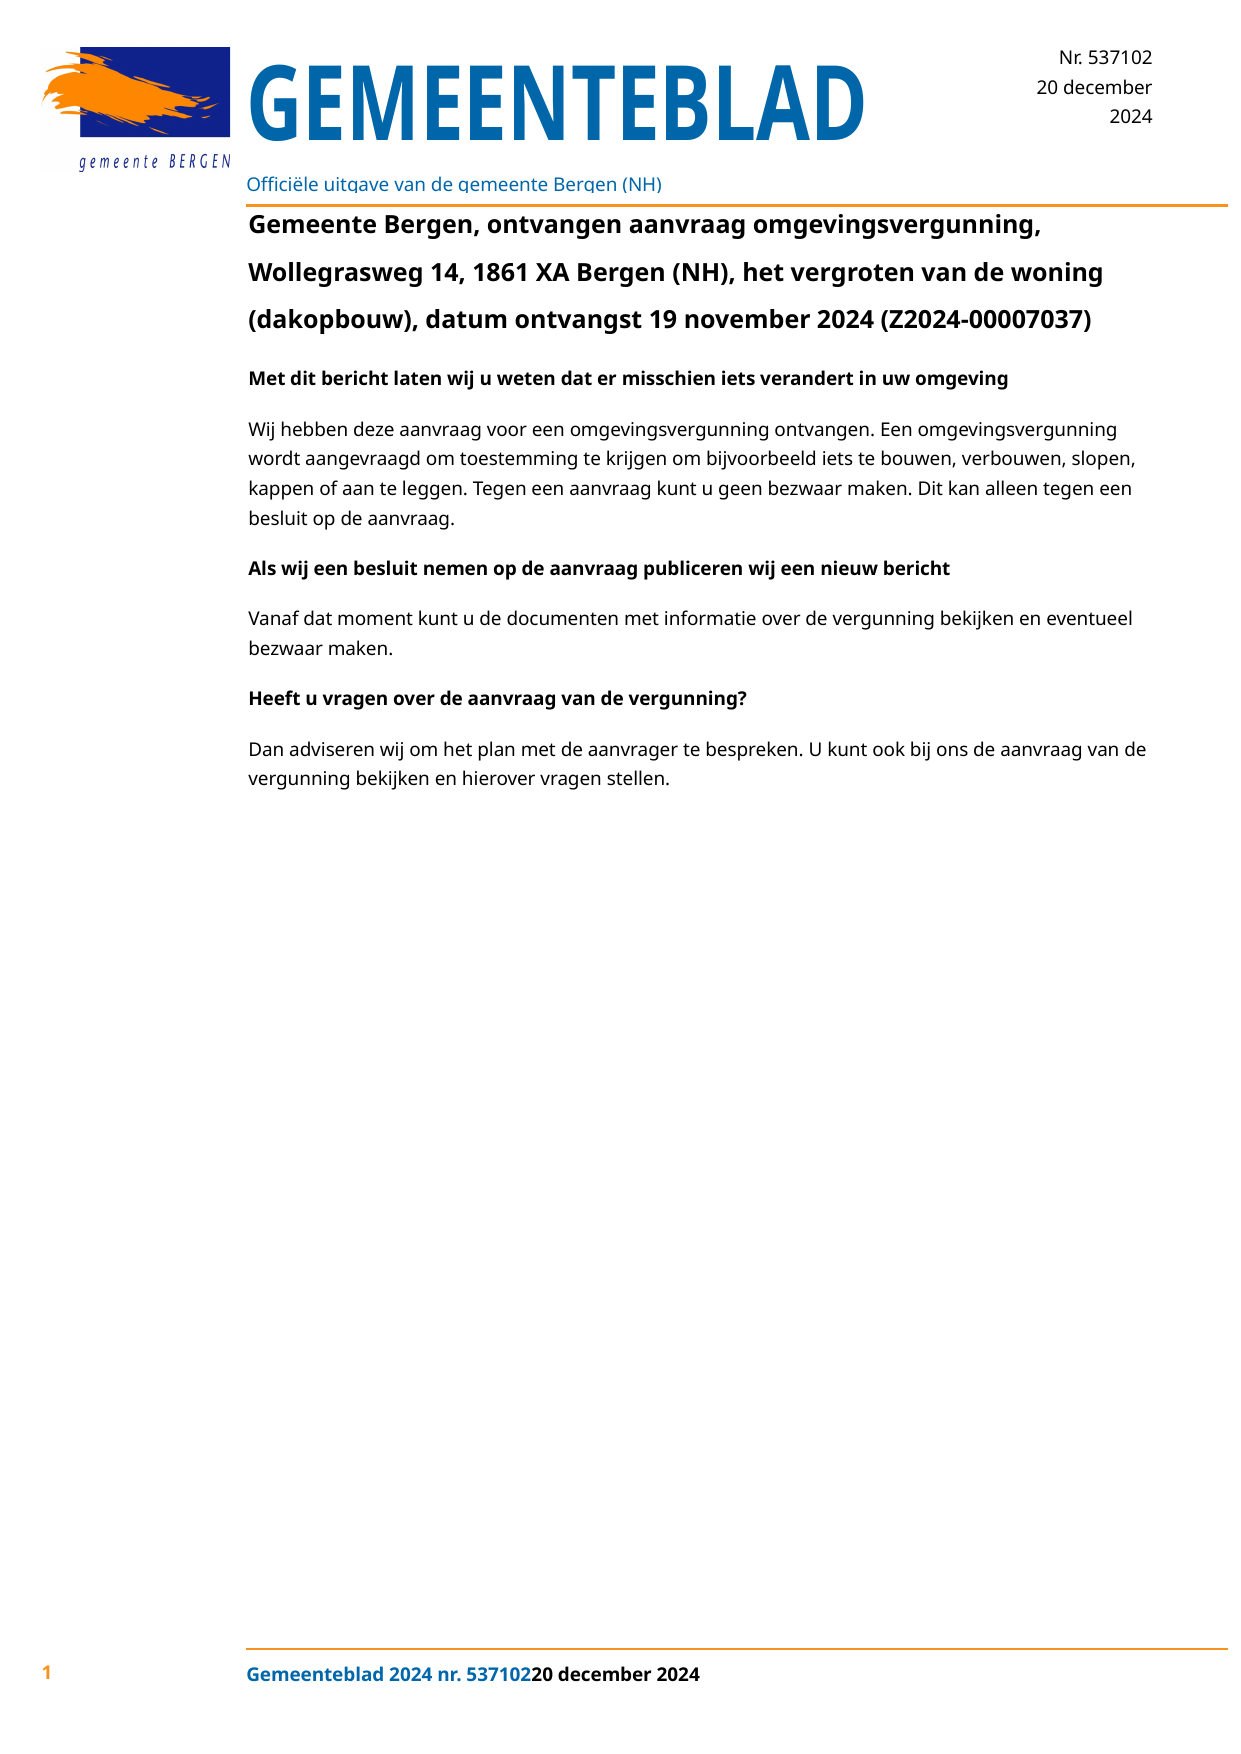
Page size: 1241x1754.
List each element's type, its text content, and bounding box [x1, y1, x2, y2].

text Met dit bericht laten wij u weten dat er misschien iets verandert in uw omgeving [248, 366, 1152, 391]
text Wij hebben deze aanvraag voor een omgevingsvergunning ontvangen. Een omgevingsvergunning wordt aangevraagd om toestemming te krijgen om bijvoorbeeld iets te bouwen, verbouwen, slopen, kappen of aan te leggen. Tegen een aanvraag kunt u geen bezwaar maken. Dit kan alleen tegen een besluit op de aanvraag. [248, 416, 1152, 530]
text Heeft u vragen over de aanvraag van de vergunning? [248, 686, 1152, 711]
picture [41, 47, 231, 172]
text Gemeente Bergen, ontvangen aanvraag omgevingsvergunning, Wollegrasweg 14, 1861 XA Bergen (NH), het vergroten van de woning (dakopbouw), datum ontvangst 19 november 2024 (Z2024-00007037) [248, 207, 1152, 336]
text Vanaf dat moment kunt u de documenten met informatie over de vergunning bekijken en eventueel bezwaar maken. [248, 606, 1152, 661]
text Dan adviseren wij om het plan met de aanvrager te bespreken. U kunt ook bij ons de aanvraag van de vergunning bekijken en hierover vragen stellen. [248, 736, 1152, 791]
text Als wij een besluit nemen op de aanvraag publiceren wij een nieuw bericht [248, 555, 1152, 581]
